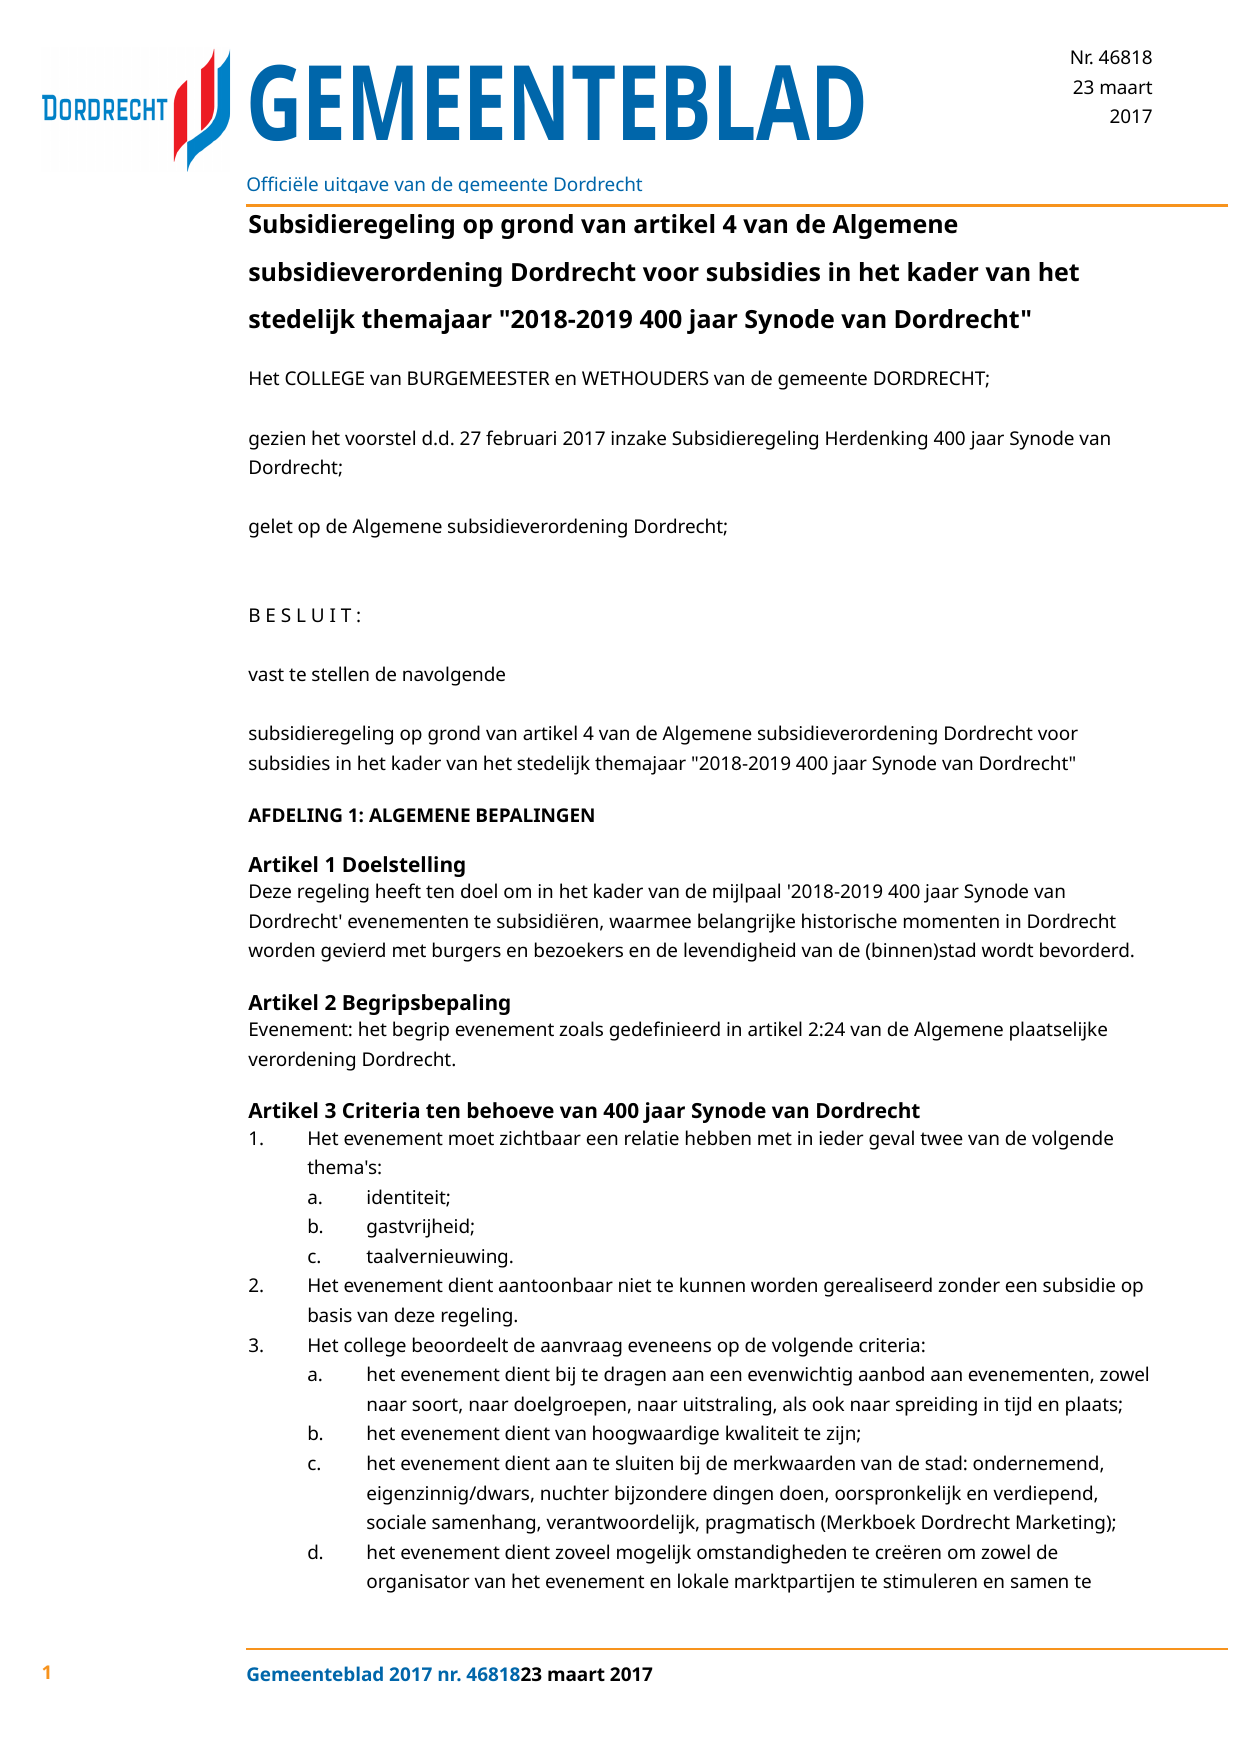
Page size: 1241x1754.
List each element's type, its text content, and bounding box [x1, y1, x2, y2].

text gezien het voorstel d.d. 27 februari 2017 inzake Subsidieregeling Herdenking 400 jaar Synode van Dordrecht; [248, 425, 1152, 480]
text Artikel 1 Doelstelling [248, 850, 1152, 878]
list taalvernieuwing. [307, 1243, 1152, 1269]
text Deze regeling heeft ten doel om in het kader van de mijlpaal '2018-2019 400 jaar Synode van Dordrecht' evenementen te subsidiëren, waarmee belangrijke historische momenten in Dordrecht worden gevierd met burgers en bezoekers en de levendigheid van de (binnen)stad wordt bevorderd. [248, 878, 1152, 963]
text Subsidieregeling op grond van artikel 4 van de Algemene subsidieverordening Dordrecht voor subsidies in het kader van het stedelijk themajaar "2018-2019 400 jaar Synode van Dordrecht" [248, 207, 1152, 336]
list identiteit; [307, 1184, 1152, 1209]
list Het evenement dient aantoonbaar niet te kunnen worden gerealiseerd zonder een subsidie op basis van deze regeling. [248, 1273, 1152, 1328]
list Het college beoordeelt de aanvraag eveneens op de volgende criteria: [248, 1332, 1152, 1357]
list gastvrijheid; [307, 1213, 1152, 1239]
text gelet op de Algemene subsidieverordening Dordrecht; [248, 513, 1152, 539]
picture [41, 47, 231, 172]
list het evenement dient van hoogwaardige kwaliteit te zijn; [307, 1421, 1152, 1446]
text vast te stellen de navolgende [248, 661, 1152, 687]
text Artikel 2 Begripsbepaling [248, 988, 1152, 1016]
text AFDELING 1: ALGEMENE BEPALINGEN [248, 801, 1152, 829]
list het evenement dient bij te dragen aan een evenwichtig aanbod aan evenementen, zowel naar soort, naar doelgroepen, naar uitstraling, als ook naar spreiding in tijd en plaats; [307, 1361, 1152, 1417]
list het evenement dient aan te sluiten bij de merkwaarden van de stad: ondernemend, eigenzinnig/dwars, nuchter bijzondere dingen doen, oorspronkelijk en verdiepend, sociale samenhang, verantwoordelijk, pragmatisch (Merkboek Dordrecht Marketing); [307, 1450, 1152, 1535]
text B E S L U I T : [248, 602, 1152, 628]
text Evenement: het begrip evenement zoals gedefinieerd in artikel 2:24 van de Algemene plaatselijke verordening Dordrecht. [248, 1016, 1152, 1072]
list het evenement dient zoveel mogelijk omstandigheden te creëren om zowel de organisator van het evenement en lokale marktpartijen te stimuleren en samen te [307, 1539, 1152, 1594]
text Artikel 3 Criteria ten behoeve van 400 jaar Synode van Dordrecht [248, 1096, 1152, 1125]
text Het COLLEGE van BURGEMEESTER en WETHOUDERS van de gemeente DORDRECHT; [248, 366, 1152, 391]
list Het evenement moet zichtbaar een relatie hebben met in ieder geval twee van de volgende thema's: [248, 1125, 1152, 1180]
text subsidieregeling op grond van artikel 4 van de Algemene subsidieverordening Dordrecht voor subsidies in het kader van het stedelijk themajaar "2018-2019 400 jaar Synode van Dordrecht" [248, 721, 1152, 776]
